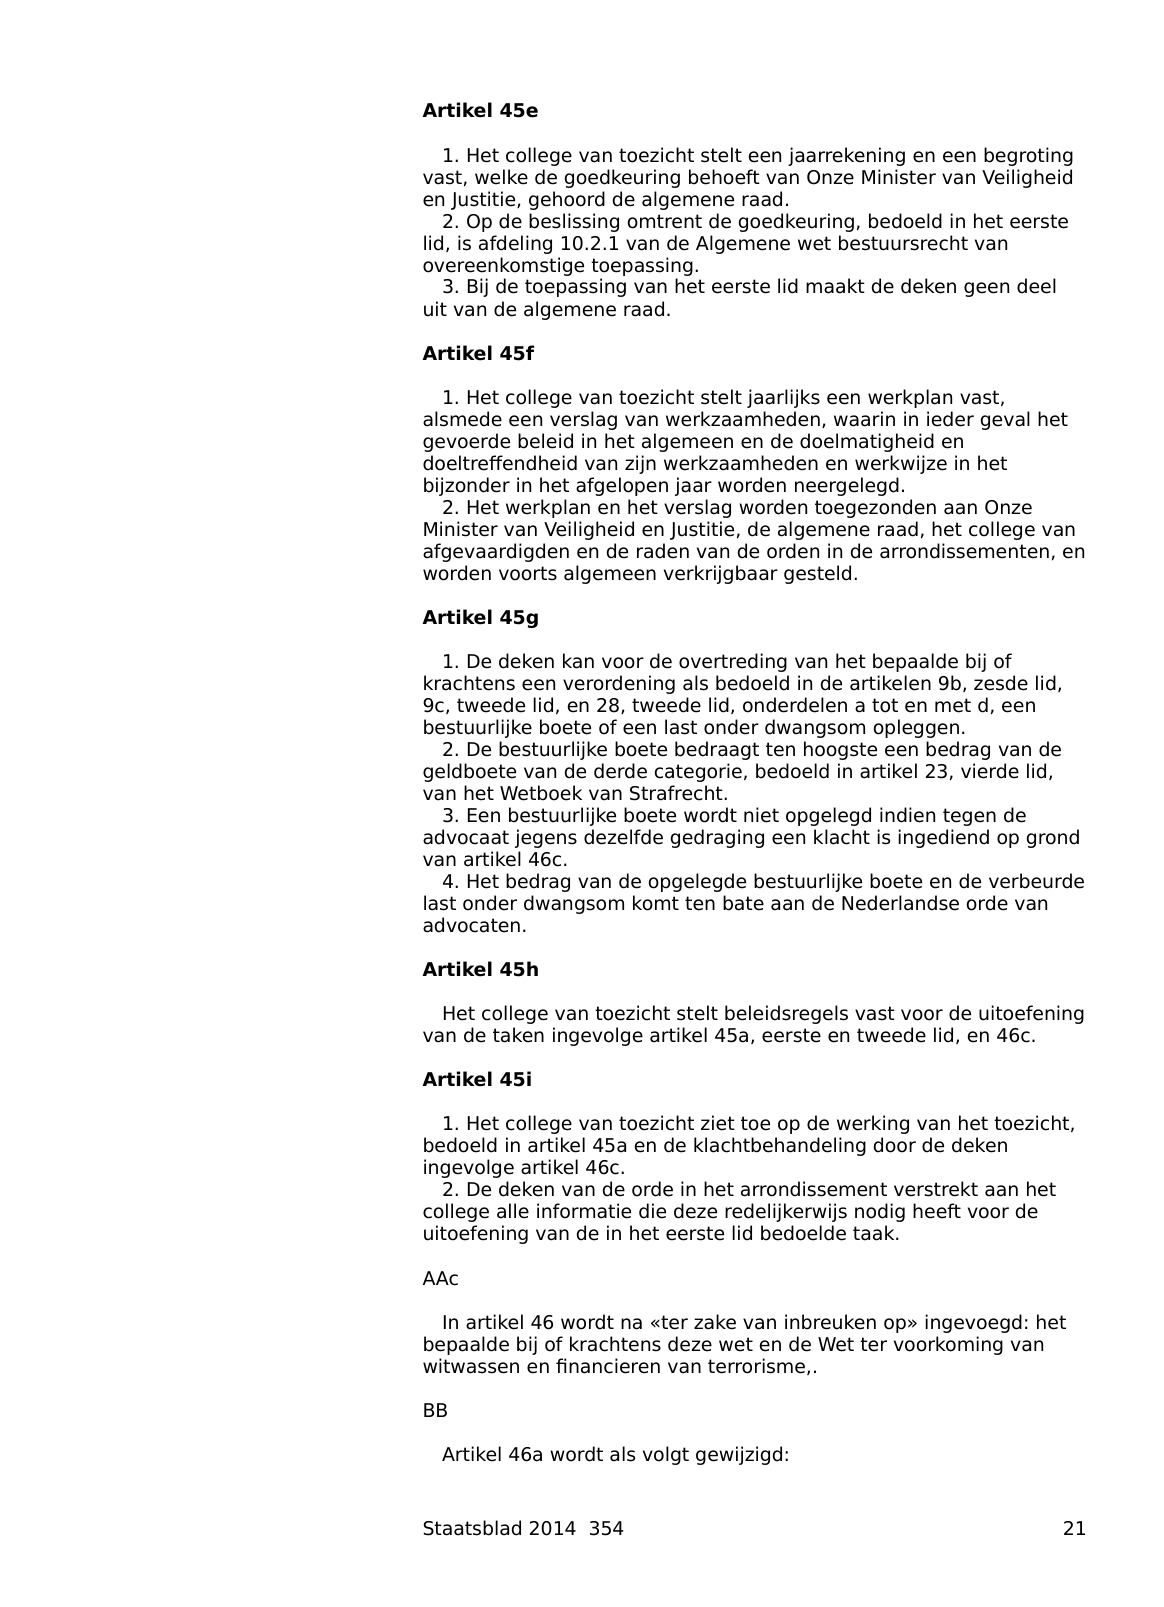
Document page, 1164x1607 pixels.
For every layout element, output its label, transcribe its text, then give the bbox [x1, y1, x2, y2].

text 1. Het college van toezicht stelt jaarlijks een werkplan vast, alsmede een verslag van werkzaamheden, waarin in ieder geval het gevoerde beleid in het algemeen en de doelmatigheid en doeltreffendheid van zijn werkzaamheden en werkwijze in het bijzonder in het afgelopen jaar worden neergelegd. [422, 387, 1087, 497]
subtitle Artikel 45h [422, 959, 1087, 981]
text 3. Bij de toepassing van het eerste lid maakt de deken geen deel uit van de algemene raad. [422, 276, 1087, 320]
text 2. Het werkplan en het verslag worden toegezonden aan Onze Minister van Veiligheid en Justitie, de algemene raad, het college van afgevaardigden en de raden van de orden in de arrondissementen, en worden voorts algemeen verkrijgbaar gesteld. [422, 497, 1087, 584]
subtitle Artikel 45e [422, 100, 1087, 122]
text AAc [422, 1267, 1087, 1289]
text 2. Op de beslissing omtrent de goedkeuring, bedoeld in het eerste lid, is afdeling 10.2.1 van de Algemene wet bestuursrecht van overeenkomstige toepassing. [422, 211, 1087, 276]
text 2. De deken van de orde in het arrondissement verstrekt aan het college alle informatie die deze redelijkerwijs nodig heeft voor de uitoefening van de in het eerste lid bedoelde taak. [422, 1179, 1087, 1245]
text 2. De bestuurlijke boete bedraagt ten hoogste een bedrag van de geldboete van de derde categorie, bedoeld in artikel 23, vierde lid, van het Wetboek van Strafrecht. [422, 739, 1087, 805]
text 1. De deken kan voor de overtreding van het bepaalde bij of krachtens een verordening als bedoeld in de artikelen 9b, zesde lid, 9c, tweede lid, en 28, tweede lid, onderdelen a tot en met d, een bestuurlijke boete of een last onder dwangsom opleggen. [422, 651, 1087, 739]
text Het college van toezicht stelt beleidsregels vast voor de uitoefening van de taken ingevolge artikel 45a, eerste en tweede lid, en 46c. [422, 1003, 1087, 1047]
text In artikel 46 wordt na «ter zake van inbreuken op» ingevoegd: het bepaalde bij of krachtens deze wet en de Wet ter voorkoming van witwassen en financieren van terrorisme,. [422, 1312, 1087, 1377]
text 4. Het bedrag van de opgelegde bestuurlijke boete en de verbeurde last onder dwangsom komt ten bate aan de Nederlandse orde van advocaten. [422, 871, 1087, 937]
text 1. Het college van toezicht stelt een jaarrekening en een begroting vast, welke de goedkeuring behoeft van Onze Minister van Veiligheid en Justitie, gehoord de algemene raad. [422, 144, 1087, 211]
text Artikel 46a wordt als volgt gewijzigd: [422, 1444, 1087, 1466]
text BB [422, 1400, 1087, 1422]
text 1. Het college van toezicht ziet toe op de werking van het toezicht, bedoeld in artikel 45a en de klachtbehandeling door de deken ingevolge artikel 46c. [422, 1113, 1087, 1179]
subtitle Artikel 45f [422, 343, 1087, 364]
subtitle Artikel 45g [422, 607, 1087, 629]
subtitle Artikel 45i [422, 1069, 1087, 1091]
text 3. Een bestuurlijke boete wordt niet opgelegd indien tegen de advocaat jegens dezelfde gedraging een klacht is ingediend op grond van artikel 46c. [422, 805, 1087, 871]
